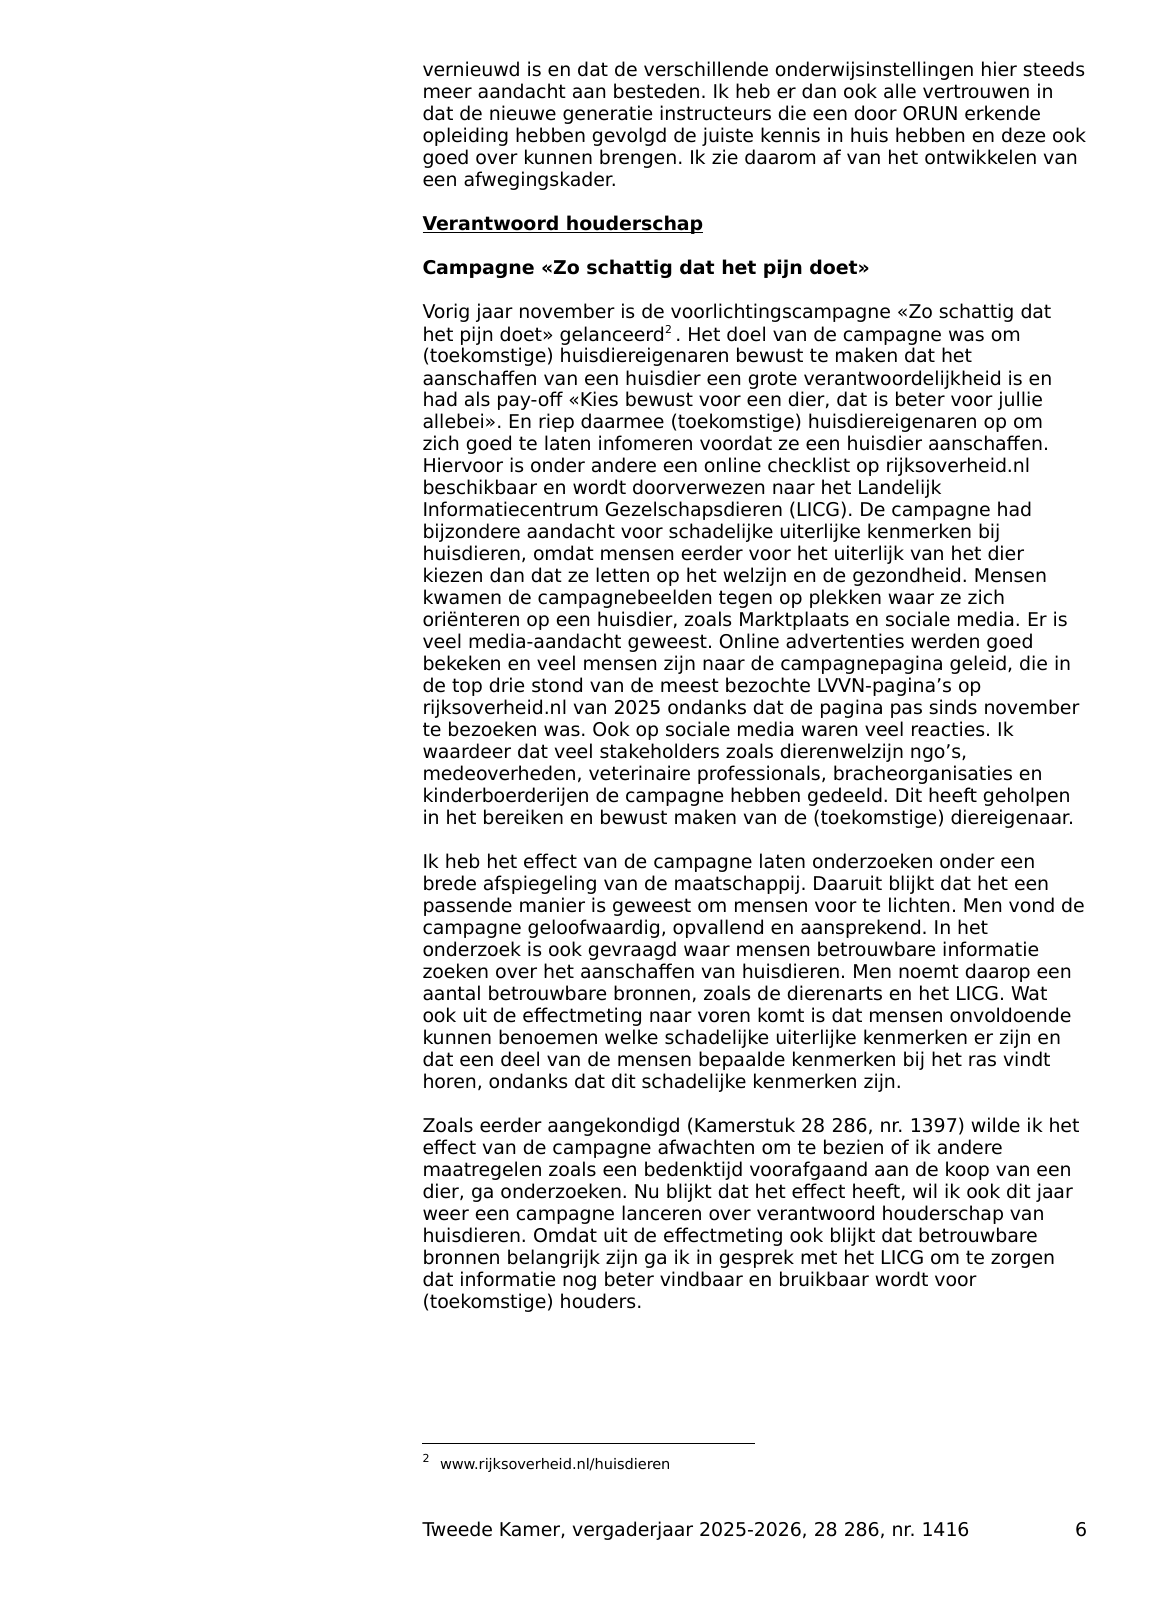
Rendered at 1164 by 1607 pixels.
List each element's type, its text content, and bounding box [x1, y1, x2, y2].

text Vorig jaar november is de voorlichtingscampagne «Zo schattig dat het pijn doet» gelanceerd. Het doel van de campagne was om (toekomstige) huisdiereigenaren bewust te maken dat het aanschaffen van een huisdier een grote verantwoordelijkheid is en had als pay-off «Kies bewust voor een dier, dat is beter voor jullie allebei». En riep daarmee (toekomstige) huisdiereigenaren op om zich goed te laten infomeren voordat ze een huisdier aanschaffen. Hiervoor is onder andere een online checklist op rijksoverheid.nl beschikbaar en wordt doorverwezen naar het Landelijk Informatiecentrum Gezelschapsdieren (LICG). De campagne had bijzondere aandacht voor schadelijke uiterlijke kenmerken bij huisdieren, omdat mensen eerder voor het uiterlijk van het dier kiezen dan dat ze letten op het welzijn en de gezondheid. Mensen kwamen de campagnebeelden tegen op plekken waar ze zich oriënteren op een huisdier, zoals Marktplaats en sociale media. Er is veel media-aandacht geweest. Online advertenties werden goed bekeken en veel mensen zijn naar de campagnepagina geleid, die in de top drie stond van de meest bezochte LVVN-pagina’s op rijksoverheid.nl van 2025 ondanks dat de pagina pas sinds november te bezoeken was. Ook op sociale media waren veel reacties. Ik waardeer dat veel stakeholders zoals dierenwelzijn ngo’s, medeoverheden, veterinaire professionals, bracheorganisaties en kinderboerderijen de campagne hebben gedeeld. Dit heeft geholpen in het bereiken en bewust maken van de (toekomstige) diereigenaar. [422, 301, 1087, 829]
subtitle Verantwoord houderschap [422, 213, 1087, 235]
text www.rijksoverheid.nl/huisdieren [422, 1452, 1087, 1474]
subtitle Campagne «Zo schattig dat het pijn doet» [422, 257, 1087, 279]
text vernieuwd is en dat de verschillende onderwijsinstellingen hier steeds meer aandacht aan besteden. Ik heb er dan ook alle vertrouwen in dat de nieuwe generatie instructeurs die een door ORUN erkende opleiding hebben gevolgd de juiste kennis in huis hebben en deze ook goed over kunnen brengen. Ik zie daarom af van het ontwikkelen van een afwegingskader. [422, 59, 1087, 191]
text Ik heb het effect van de campagne laten onderzoeken onder een brede afspiegeling van de maatschappij. Daaruit blijkt dat het een passende manier is geweest om mensen voor te lichten. Men vond de campagne geloofwaardig, opvallend en aansprekend. In het onderzoek is ook gevraagd waar mensen betrouwbare informatie zoeken over het aanschaffen van huisdieren. Men noemt daarop een aantal betrouwbare bronnen, zoals de dierenarts en het LICG. Wat ook uit de effectmeting naar voren komt is dat mensen onvoldoende kunnen benoemen welke schadelijke uiterlijke kenmerken er zijn en dat een deel van de mensen bepaalde kenmerken bij het ras vindt horen, ondanks dat dit schadelijke kenmerken zijn. [422, 851, 1087, 1093]
text Zoals eerder aangekondigd (Kamerstuk 28 286, nr. 1397) wilde ik het effect van de campagne afwachten om te bezien of ik andere maatregelen zoals een bedenktijd voorafgaand aan de koop van een dier, ga onderzoeken. Nu blijkt dat het effect heeft, wil ik ook dit jaar weer een campagne lanceren over verantwoord houderschap van huisdieren. Omdat uit de effectmeting ook blijkt dat betrouwbare bronnen belangrijk zijn ga ik in gesprek met het LICG om te zorgen dat informatie nog beter vindbaar en bruikbaar wordt voor (toekomstige) houders. [422, 1115, 1087, 1313]
